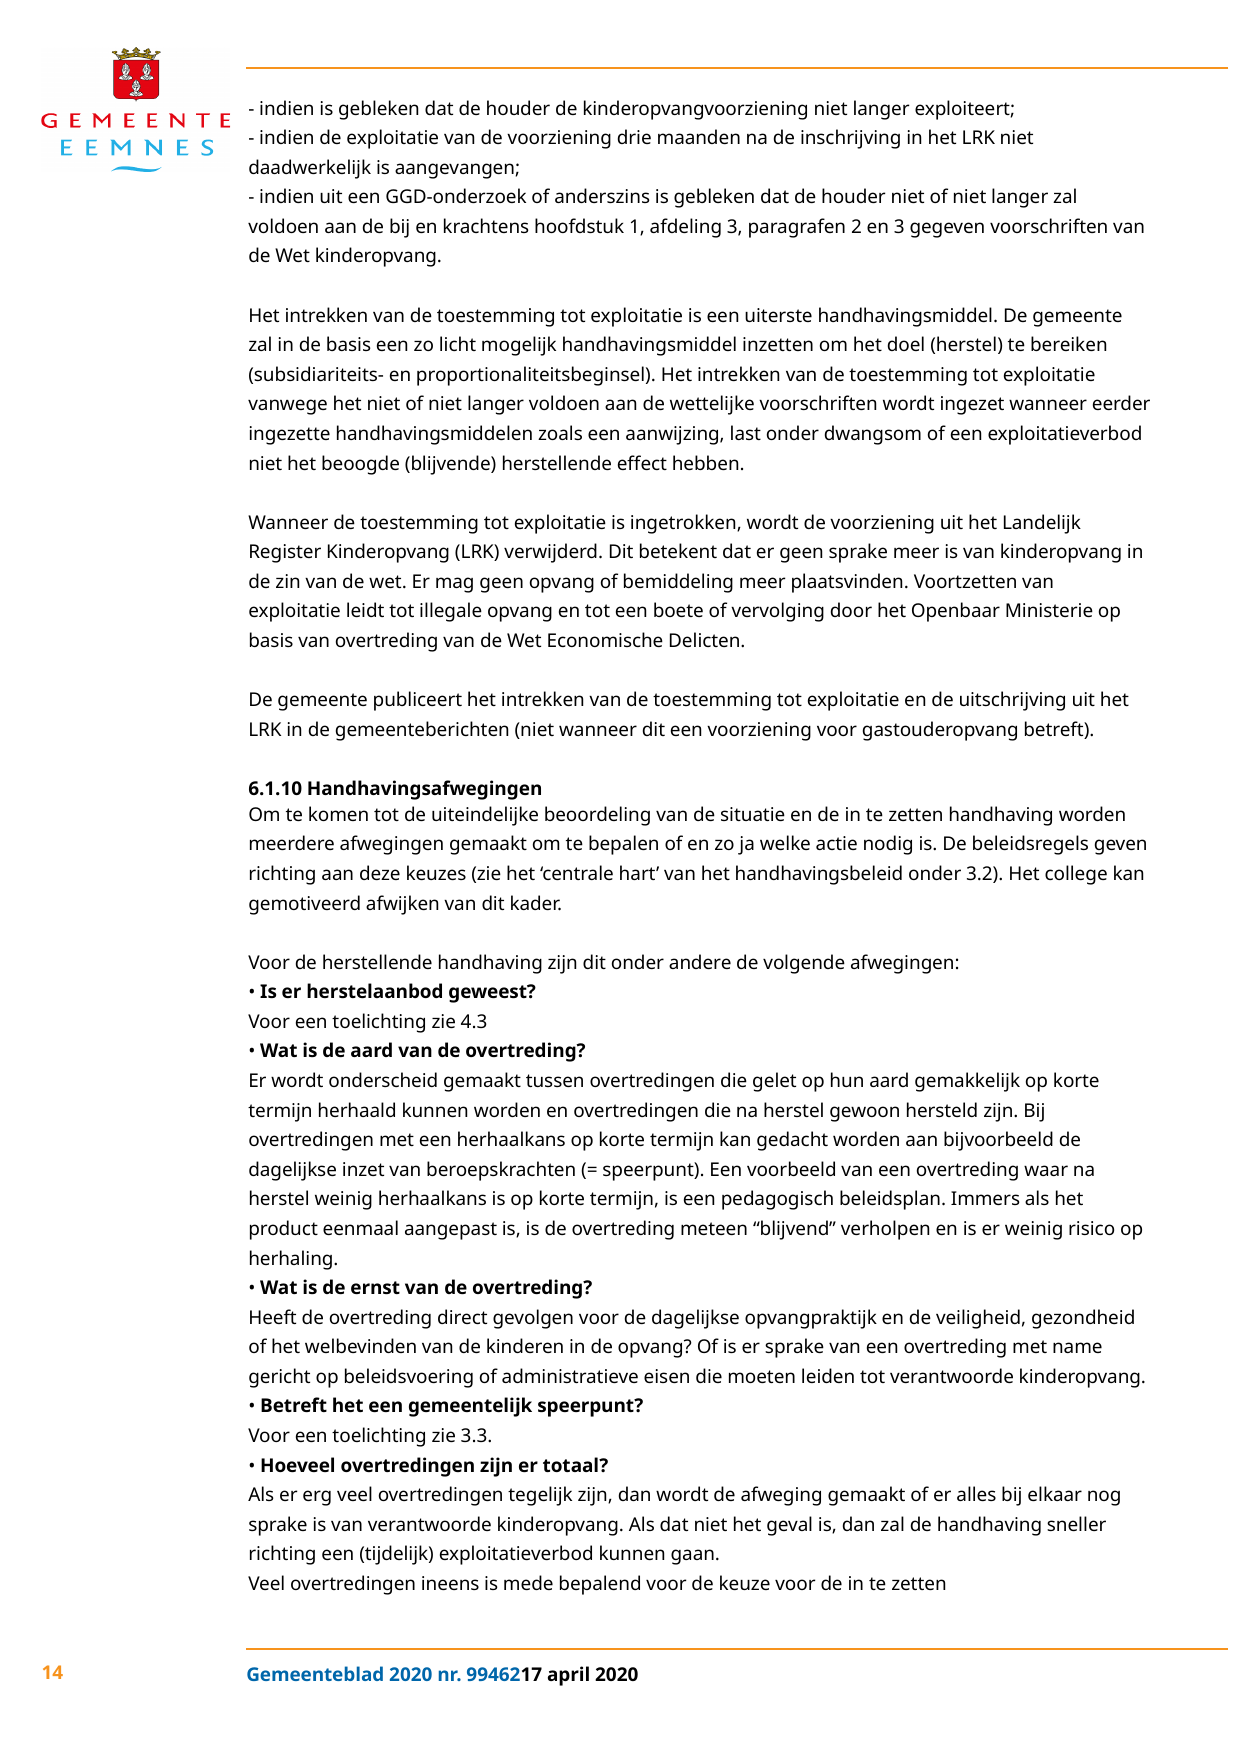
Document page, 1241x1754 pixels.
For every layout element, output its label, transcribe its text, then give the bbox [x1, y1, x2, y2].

text Om te komen tot de uiteindelijke beoordeling van de situatie en de in te zetten handhaving worden meerdere afwegingen gemaakt om te bepalen of en zo ja welke actie nodig is. De beleidsregels geven richting aan deze keuzes (zie het ‘centrale hart’ van het handhavingsbeleid onder 3.2). Het college kan gemotiveerd afwijken van dit kader. [248, 801, 1152, 915]
text Voor een toelichting zie 4.3 [248, 1008, 1152, 1034]
text • Betreft het een gemeentelijk speerpunt? [248, 1393, 1152, 1418]
text • Is er herstelaanbod geweest? [248, 978, 1152, 1004]
text - indien uit een GGD-onderzoek of anderszins is gebleken dat de houder niet of niet langer zal voldoen aan de bij en krachtens hoofdstuk 1, afdeling 3, paragrafen 2 en 3 gegeven voorschriften van de Wet kinderopvang. [248, 183, 1152, 268]
text Als er erg veel overtredingen tegelijk zijn, dan wordt de afweging gemaakt of er alles bij elkaar nog sprake is van verantwoorde kinderopvang. Als dat niet het geval is, dan zal de handhaving sneller richting een (tijdelijk) exploitatieverbod kunnen gaan. [248, 1481, 1152, 1566]
text De gemeente publiceert het intrekken van de toestemming tot exploitatie en de uitschrijving uit het LRK in de gemeenteberichten (niet wanneer dit een voorziening voor gastouderopvang betreft). [248, 686, 1152, 742]
text 6.1.10 Handhavingsafwegingen [248, 775, 1152, 801]
text - indien is gebleken dat de houder de kinderopvangvoorziening niet langer exploiteert; [248, 95, 1152, 121]
text Voor de herstellende handhaving zijn dit onder andere de volgende afwegingen: [248, 949, 1152, 974]
text - indien de exploitatie van de voorziening drie maanden na de inschrijving in het LRK niet daadwerkelijk is aangevangen; [248, 124, 1152, 180]
text Veel overtredingen ineens is mede bepalend voor de keuze voor de in te zetten [248, 1570, 1152, 1596]
picture [41, 47, 231, 172]
text Het intrekken van de toestemming tot exploitatie is een uiterste handhavingsmiddel. De gemeente zal in de basis een zo licht mogelijk handhavingsmiddel inzetten om het doel (herstel) te bereiken (subsidiariteits- en proportionaliteitsbeginsel). Het intrekken van de toestemming tot exploitatie vanwege het niet of niet langer voldoen aan de wettelijke voorschriften wordt ingezet wanneer eerder ingezette handhavingsmiddelen zoals een aanwijzing, last onder dwangsom of een exploitatieverbod niet het beoogde (blijvende) herstellende effect hebben. [248, 302, 1152, 476]
text Voor een toelichting zie 3.3. [248, 1422, 1152, 1448]
text • Wat is de ernst van de overtreding? [248, 1274, 1152, 1300]
text Heeft de overtreding direct gevolgen voor de dagelijkse opvangpraktijk en de veiligheid, gezondheid of het welbevinden van de kinderen in de opvang? Of is er sprake van een overtreding met name gericht op beleidsvoering of administratieve eisen die moeten leiden tot verantwoorde kinderopvang. [248, 1304, 1152, 1389]
text Wanneer de toestemming tot exploitatie is ingetrokken, wordt de voorziening uit het Landelijk Register Kinderopvang (LRK) verwijderd. Dit betekent dat er geen sprake meer is van kinderopvang in de zin van de wet. Er mag geen opvang of bemiddeling meer plaatsvinden. Voortzetten van exploitatie leidt tot illegale opvang en tot een boete of vervolging door het Openbaar Ministerie op basis van overtreding van de Wet Economische Delicten. [248, 509, 1152, 653]
text • Wat is de aard van de overtreding? [248, 1038, 1152, 1063]
text Er wordt onderscheid gemaakt tussen overtredingen die gelet op hun aard gemakkelijk op korte termijn herhaald kunnen worden en overtredingen die na herstel gewoon hersteld zijn. Bij overtredingen met een herhaalkans op korte termijn kan gedacht worden aan bijvoorbeeld de dagelijkse inzet van beroepskrachten (= speerpunt). Een voorbeeld van een overtreding waar na herstel weinig herhaalkans is op korte termijn, is een pedagogisch beleidsplan. Immers als het product eenmaal aangepast is, is de overtreding meteen “blijvend” verholpen en is er weinig risico op herhaling. [248, 1067, 1152, 1270]
text • Hoeveel overtredingen zijn er totaal? [248, 1452, 1152, 1477]
